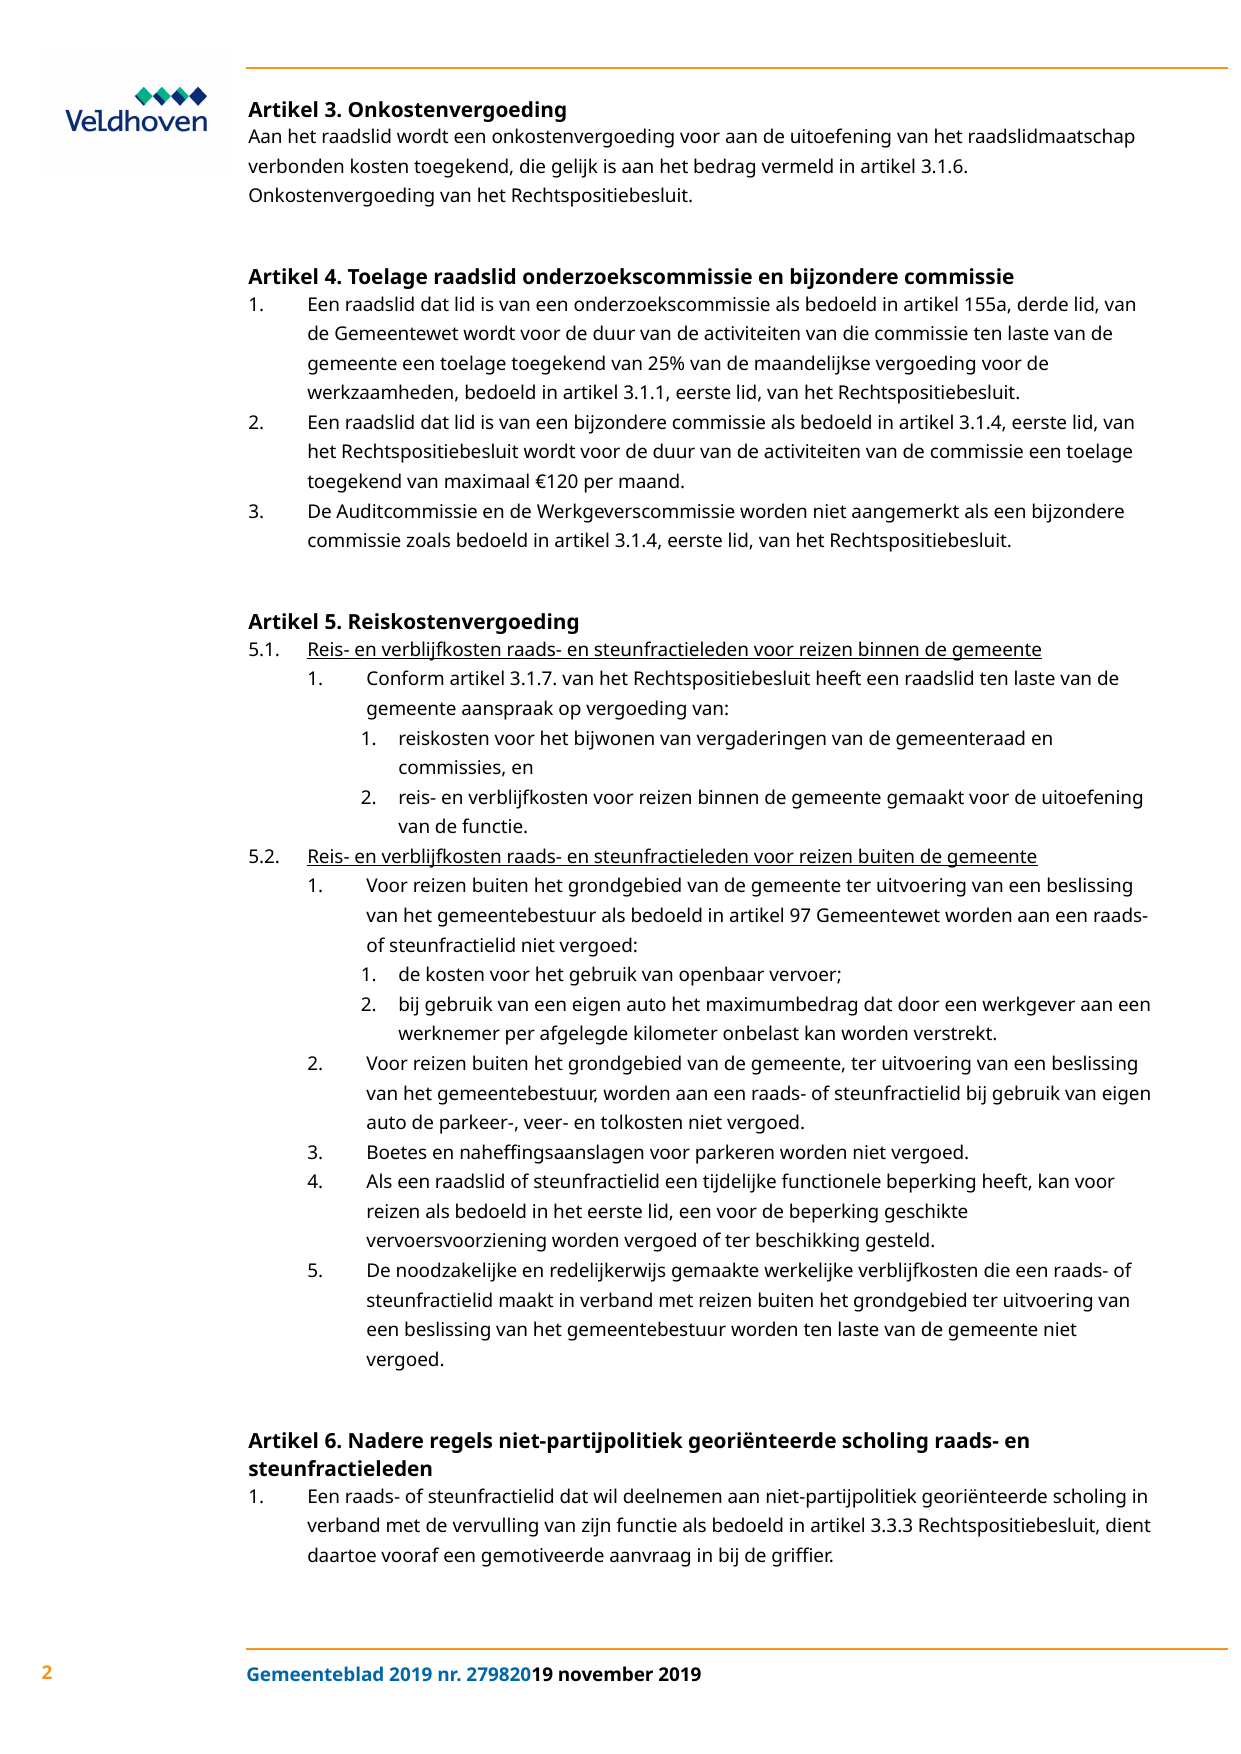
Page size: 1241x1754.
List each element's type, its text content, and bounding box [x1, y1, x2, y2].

list bij gebruik van een eigen auto het maximumbedrag dat door een werkgever aan een werknemer per afgelegde kilometer onbelast kan worden verstrekt. [361, 991, 1152, 1046]
list reiskosten voor het bijwonen van vergaderingen van de gemeenteraad en commissies, en [361, 725, 1152, 780]
list Conform artikel 3.1.7. van het Rechtspositiebesluit heeft een raadslid ten laste van de gemeente aanspraak op vergoeding van: [307, 666, 1152, 721]
text Artikel 5. Reiskostenvergoeding [248, 607, 1152, 636]
list Een raadslid dat lid is van een onderzoekscommissie als bedoeld in artikel 155a, derde lid, van de Gemeentewet wordt voor de duur van de activiteiten van die commissie ten laste van de gemeente een toelage toegekend van 25% van de maandelijkse vergoeding voor de werkzaamheden, bedoeld in artikel 3.1.1, eerste lid, van het Rechtspositiebesluit. [248, 291, 1152, 405]
list Boetes en naheffingsaanslagen voor parkeren worden niet vergoed. [307, 1139, 1152, 1164]
list De Auditcommissie en de Werkgeverscommissie worden niet aangemerkt als een bijzondere commissie zoals bedoeld in artikel 3.1.4, eerste lid, van het Rechtspositiebesluit. [248, 498, 1152, 553]
list De noodzakelijke en redelijkerwijs gemaakte werkelijke verblijfkosten die een raads- of steunfractielid maakt in verband met reizen buiten het grondgebied ter uitvoering van een beslissing van het gemeentebestuur worden ten laste van de gemeente niet vergoed. [307, 1257, 1152, 1372]
picture [41, 47, 231, 172]
list reis- en verblijfkosten voor reizen binnen de gemeente gemaakt voor de uitoefening van de functie. [361, 784, 1152, 839]
list Voor reizen buiten het grondgebied van de gemeente, ter uitvoering van een beslissing van het gemeentebestuur, worden aan een raads- of steunfractielid bij gebruik van eigen auto de parkeer-, veer- en tolkosten niet vergoed. [307, 1050, 1152, 1135]
list de kosten voor het gebruik van openbaar vervoer; [361, 961, 1152, 987]
list Een raadslid dat lid is van een bijzondere commissie als bedoeld in artikel 3.1.4, eerste lid, van het Rechtspositiebesluit wordt voor de duur van de activiteiten van de commissie een toelage toegekend van maximaal €120 per maand. [248, 409, 1152, 494]
list Reis- en verblijfkosten raads- en steunfractieleden voor reizen binnen de gemeente [248, 636, 1152, 662]
text Artikel 4. Toelage raadslid onderzoekscommissie en bijzondere commissie [248, 262, 1152, 291]
text Artikel 6. Nadere regels niet-partijpolitiek georiënteerde scholing raads- en steunfractieleden [248, 1426, 1152, 1483]
text Artikel 3. Onkostenvergoeding [248, 95, 1152, 123]
list Als een raadslid of steunfractielid een tijdelijke functionele beperking heeft, kan voor reizen als bedoeld in het eerste lid, een voor de beperking geschikte vervoersvoorziening worden vergoed of ter beschikking gesteld. [307, 1168, 1152, 1253]
list Een raads- of steunfractielid dat wil deelnemen aan niet-partijpolitiek georiënteerde scholing in verband met de vervulling van zijn functie als bedoeld in artikel 3.3.3 Rechtspositiebesluit, dient daartoe vooraf een gemotiveerde aanvraag in bij de griffier. [248, 1483, 1152, 1568]
list Voor reizen buiten het grondgebied van de gemeente ter uitvoering van een beslissing van het gemeentebestuur als bedoeld in artikel 97 Gemeentewet worden aan een raads- of steunfractielid niet vergoed: [307, 873, 1152, 957]
text Aan het raadslid wordt een onkostenvergoeding voor aan de uitoefening van het raadslidmaatschap verbonden kosten toegekend, die gelijk is aan het bedrag vermeld in artikel 3.1.6. Onkostenvergoeding van het Rechtspositiebesluit. [248, 123, 1152, 208]
list Reis- en verblijfkosten raads- en steunfractieleden voor reizen buiten de gemeente [248, 843, 1152, 869]
